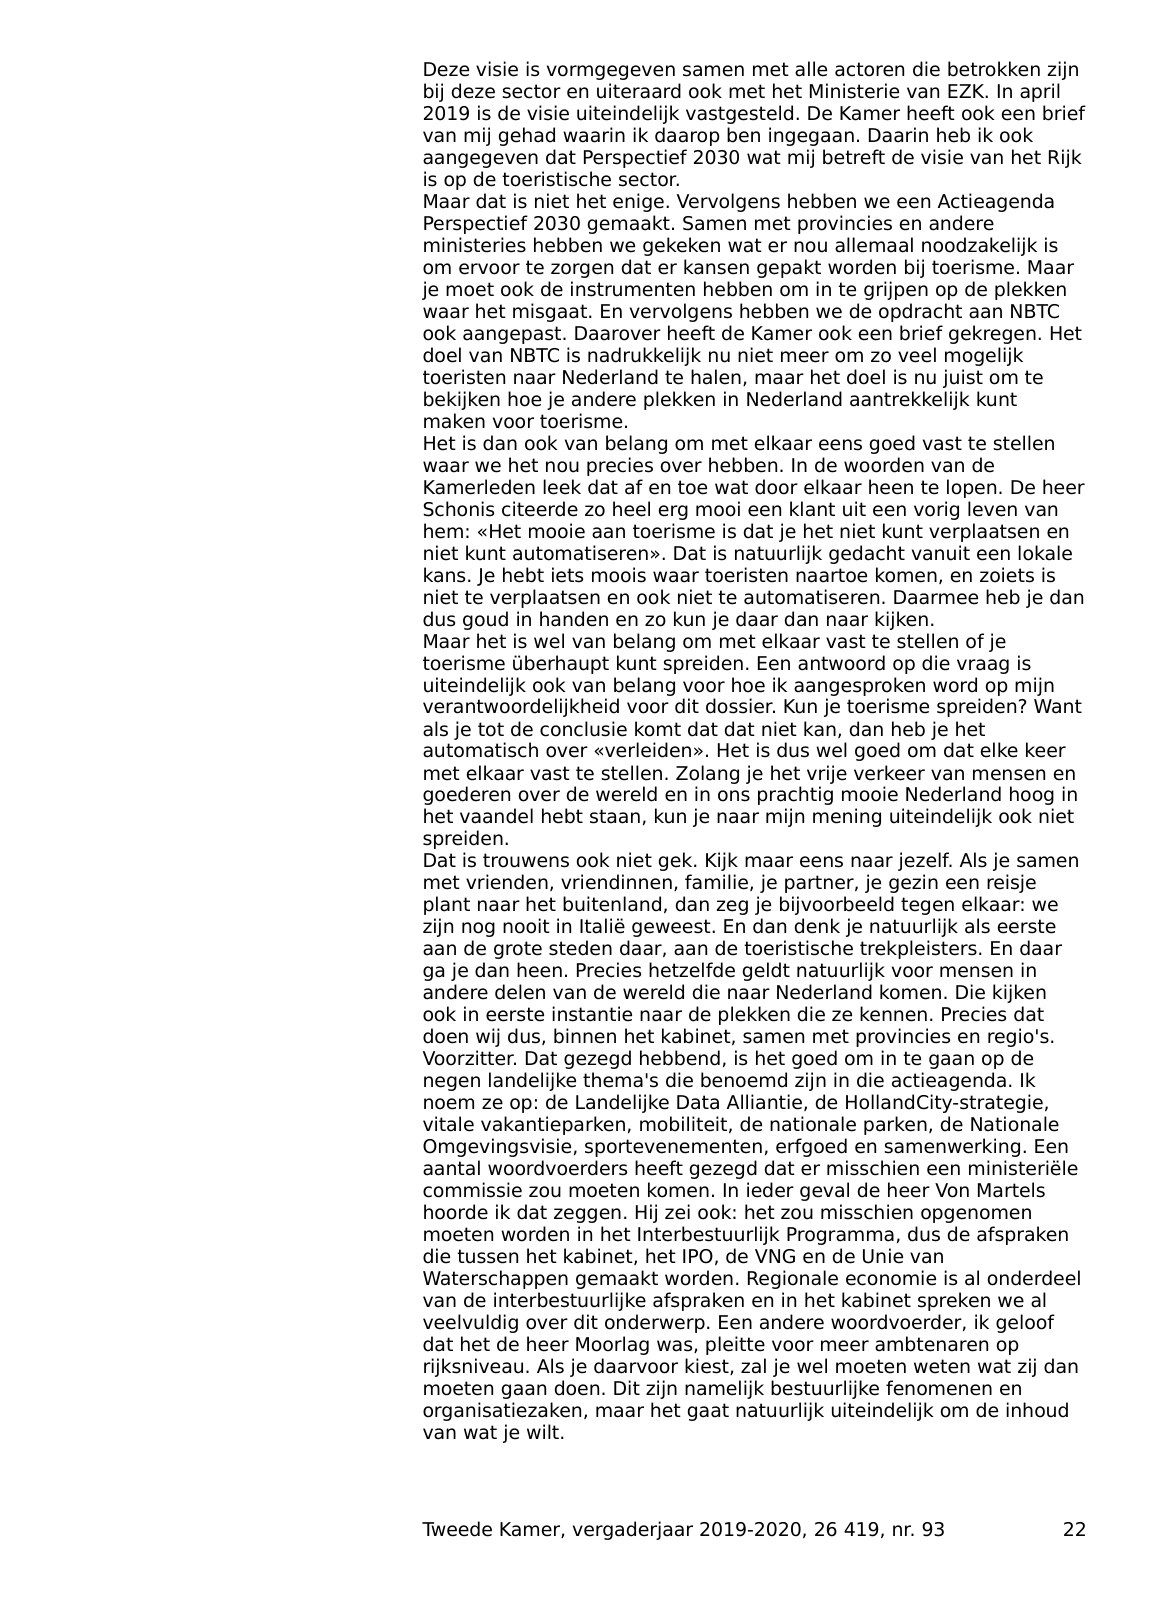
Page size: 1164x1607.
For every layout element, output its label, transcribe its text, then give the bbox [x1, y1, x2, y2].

text Voorzitter. Dat gezegd hebbend, is het goed om in te gaan op de negen landelijke thema's die benoemd zijn in die actieagenda. Ik noem ze op: de Landelijke Data Alliantie, de HollandCity-strategie, vitale vakantieparken, mobiliteit, de nationale parken, de Nationale Omgevingsvisie, sportevenementen, erfgoed en samenwerking. Een aantal woordvoerders heeft gezegd dat er misschien een ministeriële commissie zou moeten komen. In ieder geval de heer Von Martels hoorde ik dat zeggen. Hij zei ook: het zou misschien opgenomen moeten worden in het Interbestuurlijk Programma, dus de afspraken die tussen het kabinet, het IPO, de VNG en de Unie van Waterschappen gemaakt worden. Regionale economie is al onderdeel van de interbestuurlijke afspraken en in het kabinet spreken we al veelvuldig over dit onderwerp. Een andere woordvoerder, ik geloof dat het de heer Moorlag was, pleitte voor meer ambtenaren op rijksniveau. Als je daarvoor kiest, zal je wel moeten weten wat zij dan moeten gaan doen. Dit zijn namelijk bestuurlijke fenomenen en organisatiezaken, maar het gaat natuurlijk uiteindelijk om de inhoud van wat je wilt. [422, 1048, 1087, 1444]
text Maar het is wel van belang om met elkaar vast te stellen of je toerisme überhaupt kunt spreiden. Een antwoord op die vraag is uiteindelijk ook van belang voor hoe ik aangesproken word op mijn verantwoordelijkheid voor dit dossier. Kun je toerisme spreiden? Want als je tot de conclusie komt dat dat niet kan, dan heb je het automatisch over «verleiden». Het is dus wel goed om dat elke keer met elkaar vast te stellen. Zolang je het vrije verkeer van mensen en goederen over de wereld en in ons prachtig mooie Nederland hoog in het vaandel hebt staan, kun je naar mijn mening uiteindelijk ook niet spreiden. [422, 631, 1087, 850]
text Deze visie is vormgegeven samen met alle actoren die betrokken zijn bij deze sector en uiteraard ook met het Ministerie van EZK. In april 2019 is de visie uiteindelijk vastgesteld. De Kamer heeft ook een brief van mij gehad waarin ik daarop ben ingegaan. Daarin heb ik ook aangegeven dat Perspectief 2030 wat mij betreft de visie van het Rijk is op de toeristische sector. [422, 59, 1087, 191]
text Dat is trouwens ook niet gek. Kijk maar eens naar jezelf. Als je samen met vrienden, vriendinnen, familie, je partner, je gezin een reisje plant naar het buitenland, dan zeg je bijvoorbeeld tegen elkaar: we zijn nog nooit in Italië geweest. En dan denk je natuurlijk als eerste aan de grote steden daar, aan de toeristische trekpleisters. En daar ga je dan heen. Precies hetzelfde geldt natuurlijk voor mensen in andere delen van de wereld die naar Nederland komen. Die kijken ook in eerste instantie naar de plekken die ze kennen. Precies dat doen wij dus, binnen het kabinet, samen met provincies en regio's. [422, 850, 1087, 1048]
text Maar dat is niet het enige. Vervolgens hebben we een Actieagenda Perspectief 2030 gemaakt. Samen met provincies en andere ministeries hebben we gekeken wat er nou allemaal noodzakelijk is om ervoor te zorgen dat er kansen gepakt worden bij toerisme. Maar je moet ook de instrumenten hebben om in te grijpen op de plekken waar het misgaat. En vervolgens hebben we de opdracht aan NBTC ook aangepast. Daarover heeft de Kamer ook een brief gekregen. Het doel van NBTC is nadrukkelijk nu niet meer om zo veel mogelijk toeristen naar Nederland te halen, maar het doel is nu juist om te bekijken hoe je andere plekken in Nederland aantrekkelijk kunt maken voor toerisme. [422, 191, 1087, 433]
text Het is dan ook van belang om met elkaar eens goed vast te stellen waar we het nou precies over hebben. In de woorden van de Kamerleden leek dat af en toe wat door elkaar heen te lopen. De heer Schonis citeerde zo heel erg mooi een klant uit een vorig leven van hem: «Het mooie aan toerisme is dat je het niet kunt verplaatsen en niet kunt automatiseren». Dat is natuurlijk gedacht vanuit een lokale kans. Je hebt iets moois waar toeristen naartoe komen, en zoiets is niet te verplaatsen en ook niet te automatiseren. Daarmee heb je dan dus goud in handen en zo kun je daar dan naar kijken. [422, 433, 1087, 631]
